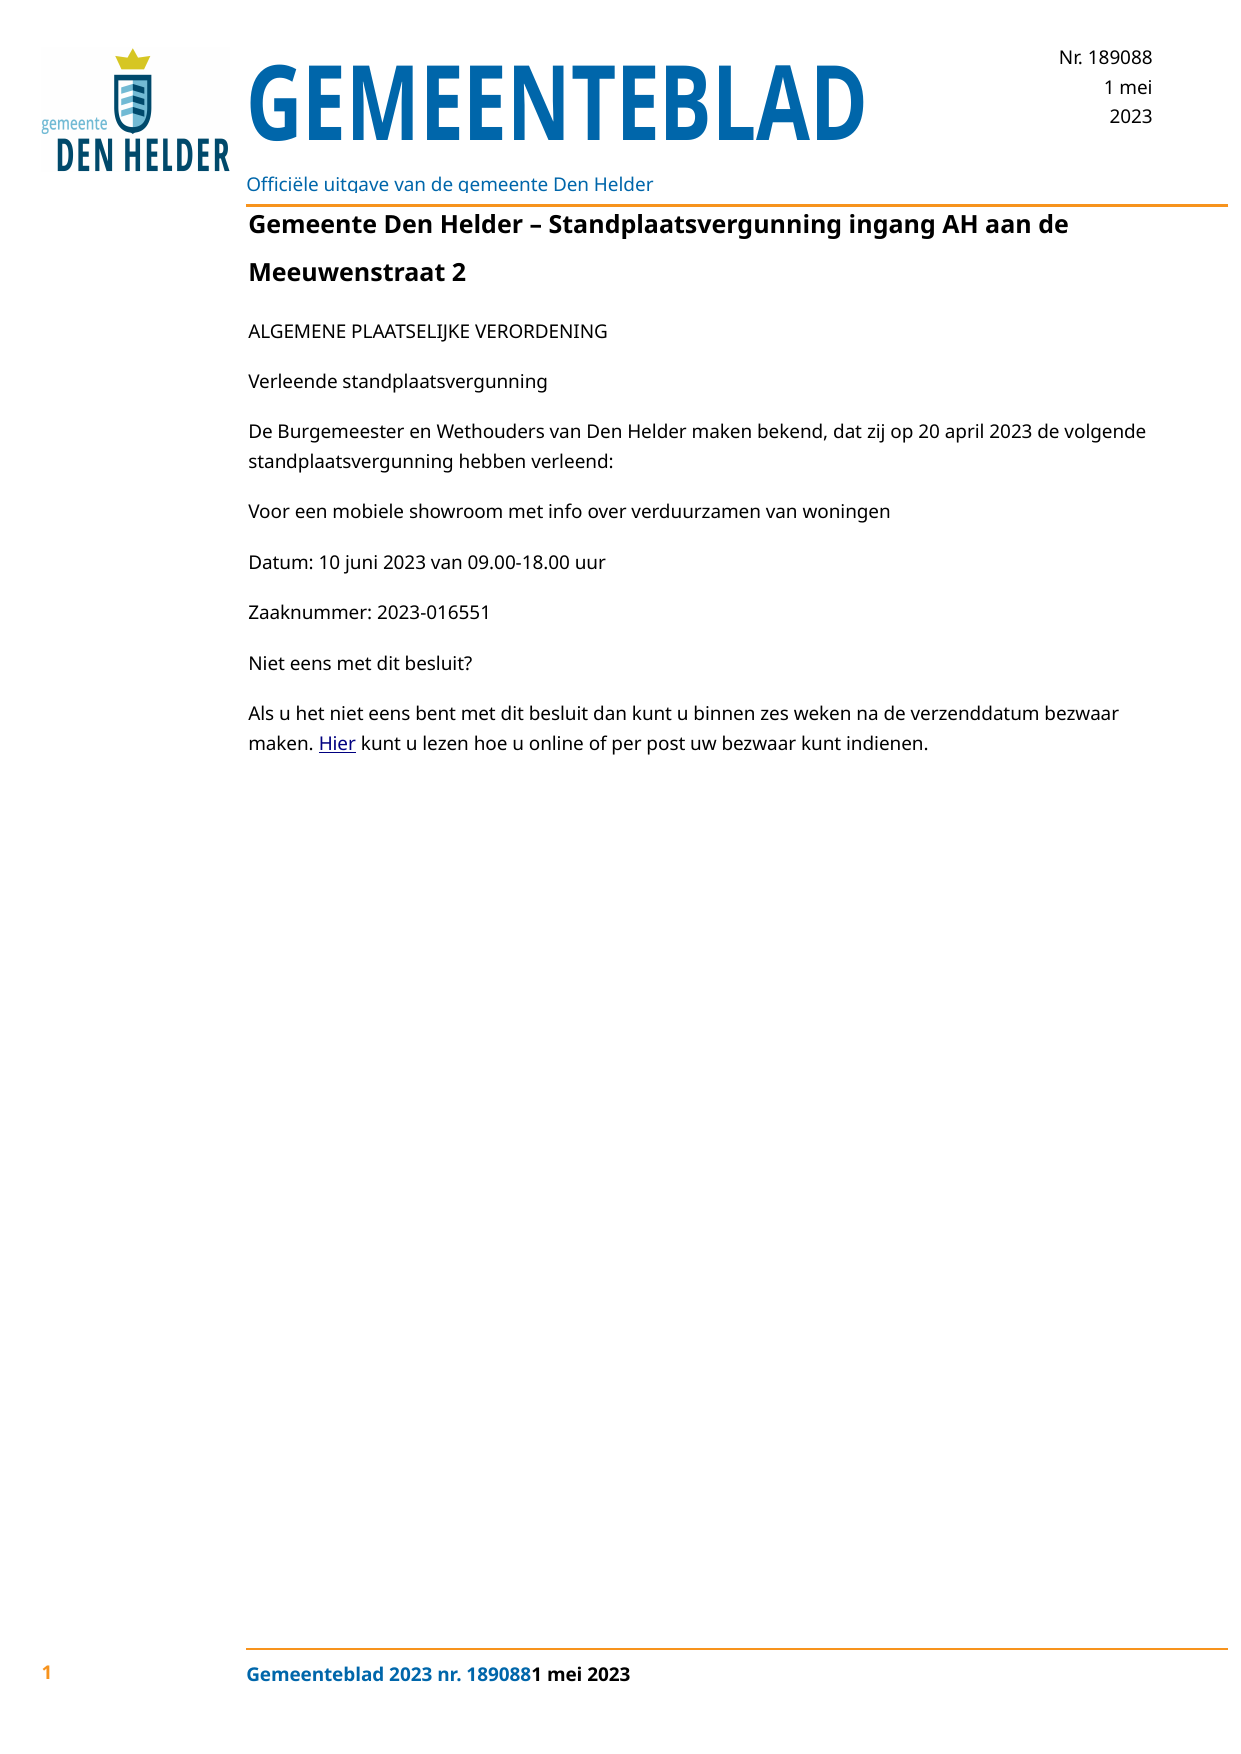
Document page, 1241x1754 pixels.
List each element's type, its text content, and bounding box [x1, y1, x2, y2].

text Als u het niet eens bent met dit besluit dan kunt u binnen zes weken na de verzenddatum bezwaar maken. Hier kunt u lezen hoe u online of per post uw bezwaar kunt indienen. [248, 700, 1152, 756]
picture [41, 47, 231, 172]
picture [220, 160, 224, 172]
text Verleende standplaatsvergunning [248, 368, 1152, 394]
text ALGEMENE PLAATSELIJKE VERORDENING [248, 318, 1152, 344]
text De Burgemeester en Wethouders van Den Helder maken bekend, dat zij op 20 april 2023 de volgende standplaatsvergunning hebben verleend: [248, 419, 1152, 474]
text Gemeente Den Helder – Standplaatsvergunning ingang AH aan de Meeuwenstraat 2 [248, 207, 1152, 288]
text Niet eens met dit besluit? [248, 650, 1152, 676]
picture [63, 144, 68, 165]
picture [130, 157, 135, 172]
text Zaaknummer: 2023-016551 [248, 599, 1152, 625]
text Datum: 10 juni 2023 van 09.00-18.00 uur [248, 549, 1152, 575]
picture [100, 154, 106, 172]
picture [182, 144, 187, 165]
text Voor een mobiele showroom met info over verduurzamen van woningen [248, 499, 1152, 524]
